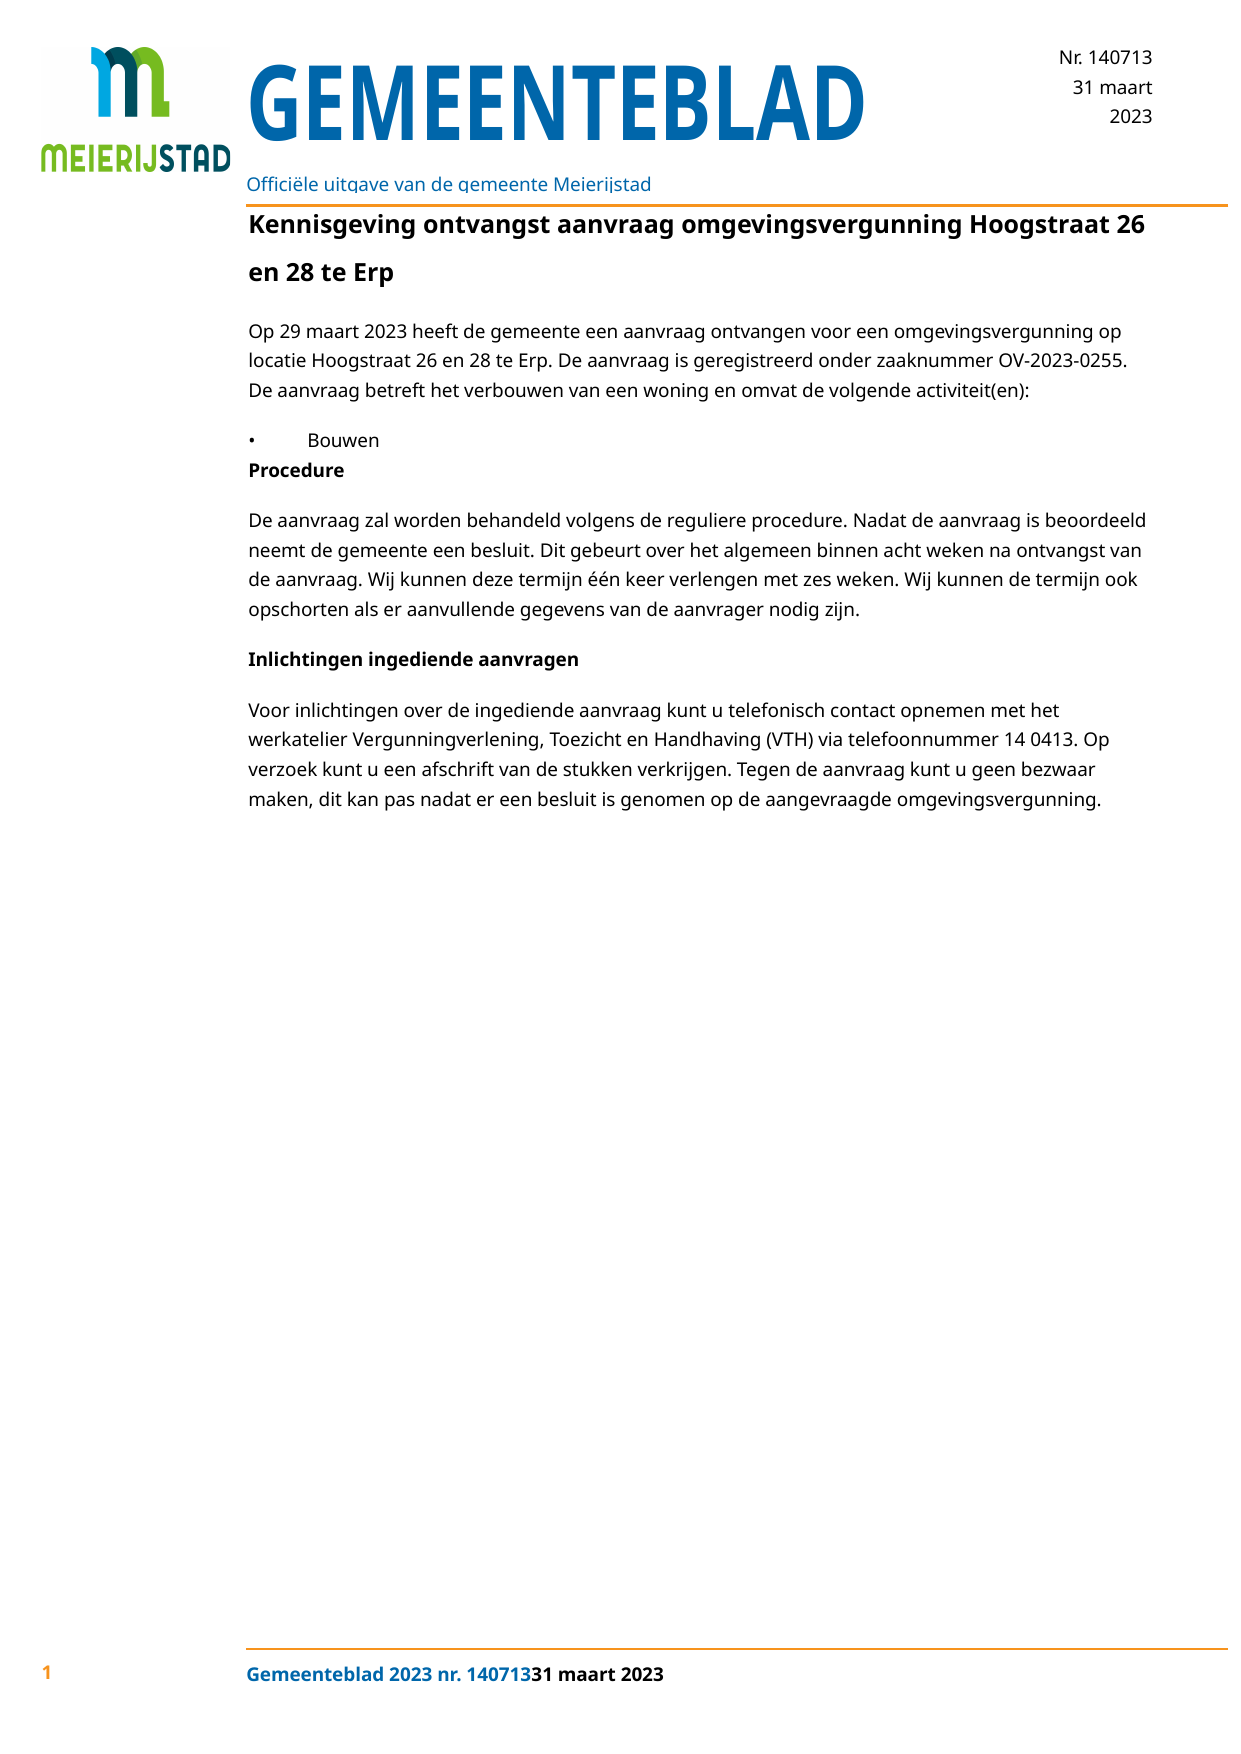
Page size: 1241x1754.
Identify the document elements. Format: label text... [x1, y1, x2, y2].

text Procedure [248, 457, 1152, 483]
text Inlichtingen ingediende aanvragen [248, 647, 1152, 672]
text De aanvraag zal worden behandeld volgens de reguliere procedure. Nadat de aanvraag is beoordeeld neemt de gemeente een besluit. Dit gebeurt over het algemeen binnen acht weken na ontvangst van de aanvraag. Wij kunnen deze termijn één keer verlengen met zes weken. Wij kunnen de termijn ook opschorten als er aanvullende gegevens van de aanvrager nodig zijn. [248, 507, 1152, 622]
list Bouwen [248, 427, 1152, 453]
text Kennisgeving ontvangst aanvraag omgevingsvergunning Hoogstraat 26 en 28 te Erp [248, 207, 1152, 288]
text Voor inlichtingen over de ingediende aanvraag kunt u telefonisch contact opnemen met het werkatelier Vergunningverlening, Toezicht en Handhaving (VTH) via telefoonnummer 14 0413. Op verzoek kunt u een afschrift van de stukken verkrijgen. Tegen de aanvraag kunt u geen bezwaar maken, dit kan pas nadat er een besluit is genomen op de aangevraagde omgevingsvergunning. [248, 697, 1152, 812]
text Op 29 maart 2023 heeft de gemeente een aanvraag ontvangen voor een omgevingsvergunning op locatie Hoogstraat 26 en 28 te Erp. De aanvraag is geregistreerd onder zaaknummer OV-2023-0255. De aanvraag betreft het verbouwen van een woning en omvat de volgende activiteit(en): [248, 318, 1152, 403]
picture [41, 47, 231, 172]
